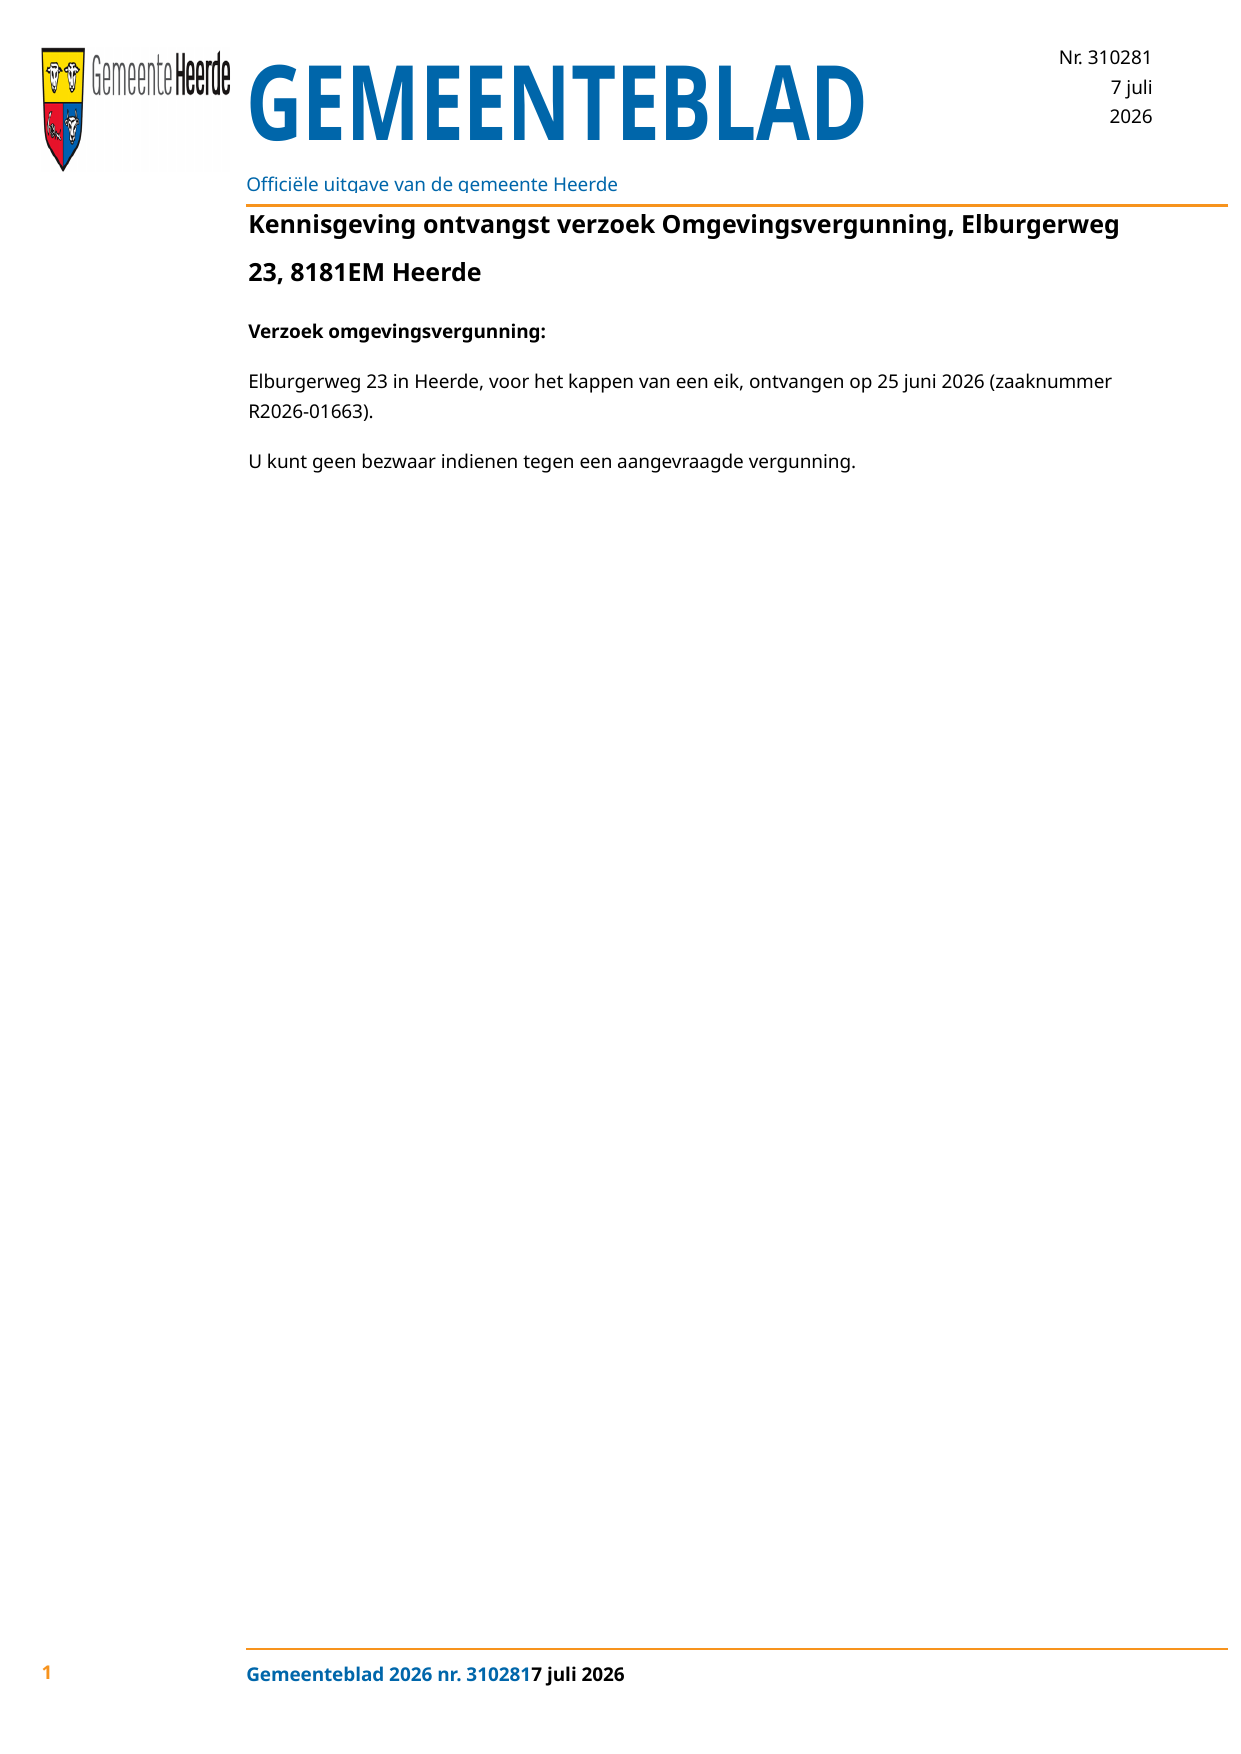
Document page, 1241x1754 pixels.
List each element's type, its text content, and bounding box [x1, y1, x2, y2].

text Verzoek omgevingsvergunning: [248, 318, 1152, 344]
text U kunt geen bezwaar indienen tegen een aangevraagde vergunning. [248, 448, 1152, 474]
picture [41, 47, 231, 172]
text Kennisgeving ontvangst verzoek Omgevingsvergunning, Elburgerweg 23, 8181EM Heerde [248, 207, 1152, 288]
text Elburgerweg 23 in Heerde, voor het kappen van een eik, ontvangen op 25 juni 2026 (zaaknummer R2026-01663). [248, 368, 1152, 424]
